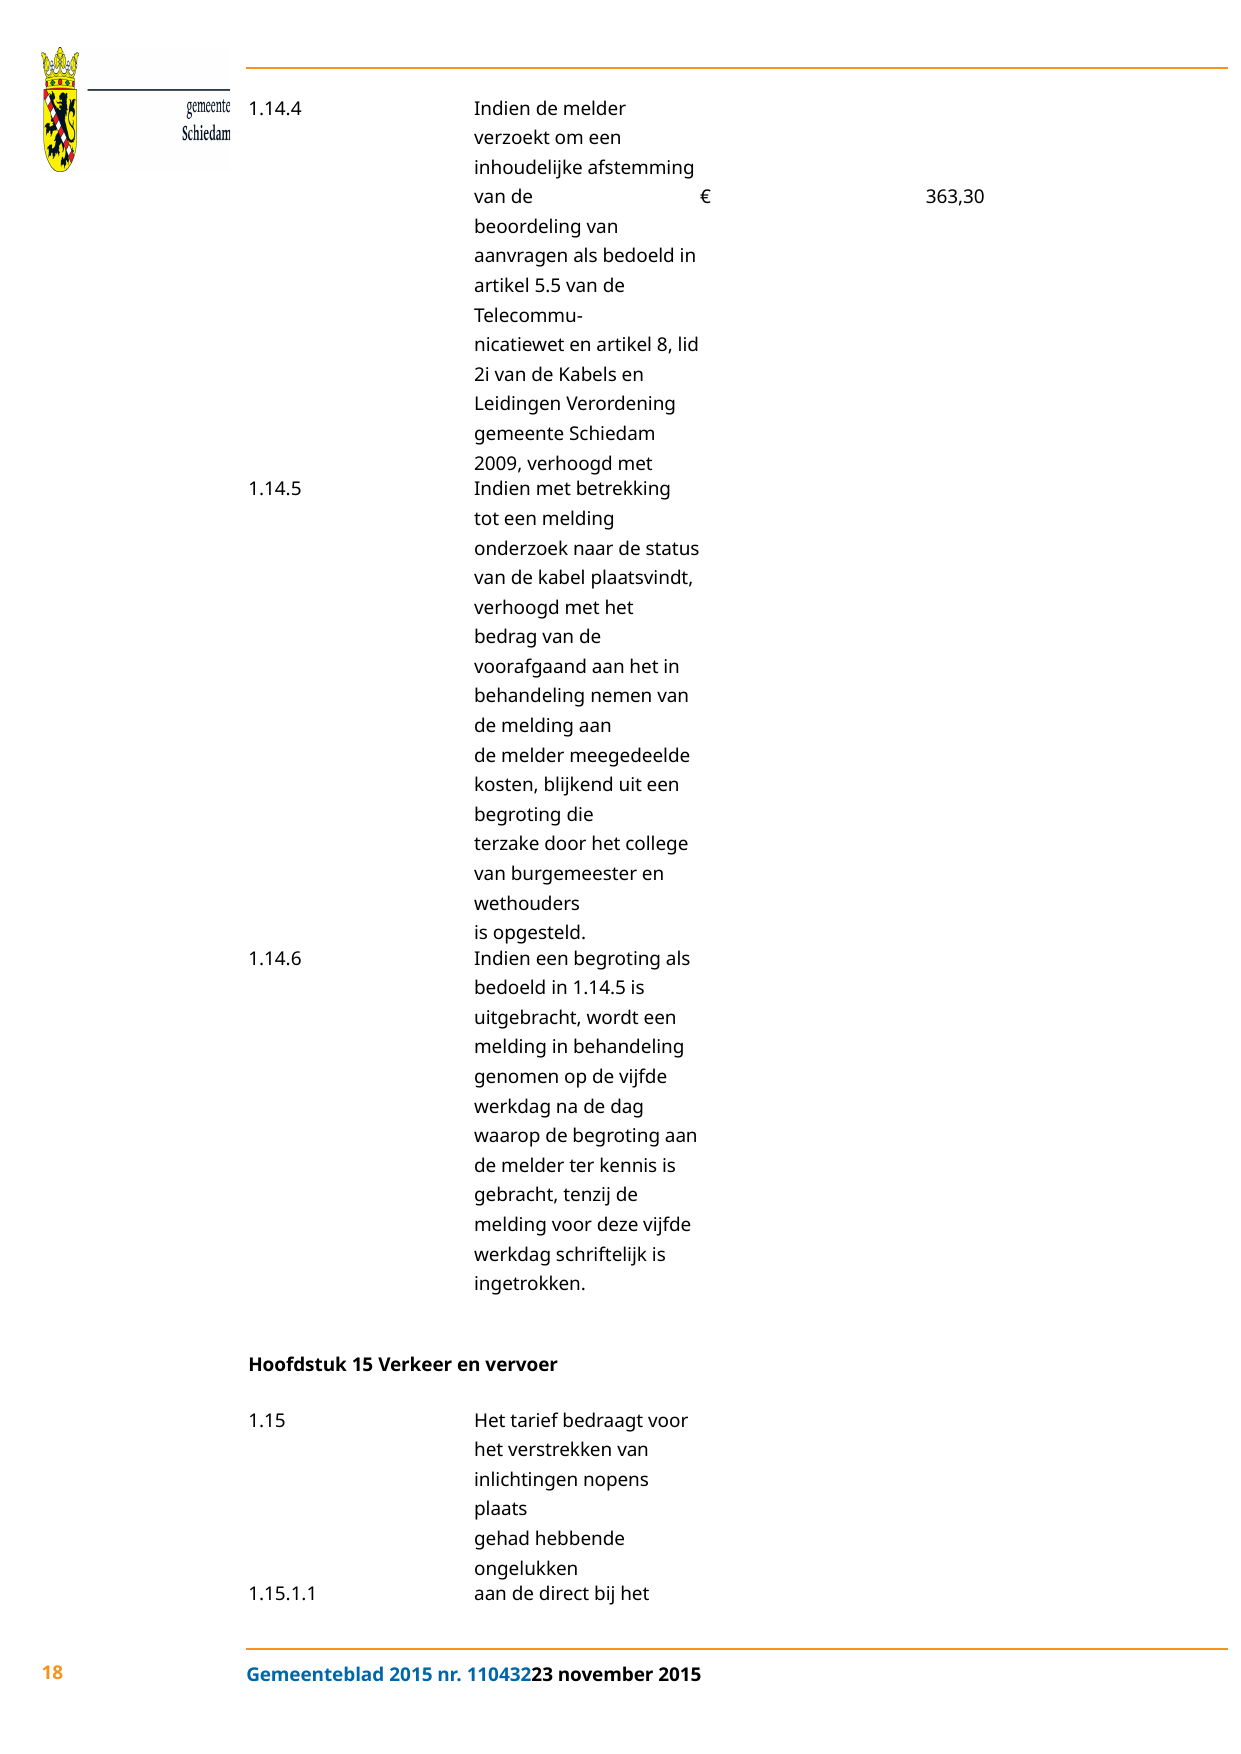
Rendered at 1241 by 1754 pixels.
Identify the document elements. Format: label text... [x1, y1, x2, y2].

table_cell [700, 476, 926, 945]
table_cell 1.15.1.1 [248, 1580, 474, 1606]
picture [41, 47, 231, 172]
text Hoofdstuk 15 Verkeer en vervoer [248, 1351, 1152, 1377]
table_header 1.15 [248, 1407, 474, 1580]
table_cell 1.14.4 [248, 95, 474, 476]
table_cell € [700, 95, 926, 476]
table_cell [926, 476, 1152, 945]
table_cell 1.14.6 [248, 945, 474, 1296]
table_cell Indien een begroting als bedoeld in 1.14.5 is uitgebracht, wordt een melding in behandeling genomen op de vijfde werkdag na de dag waarop de begro­ting aan de melder ter kennis is gebracht, tenzij de melding voor deze vijfde werkdag schriftelijk is ingetrok­ken. [474, 945, 700, 1296]
table_cell 363,30 [926, 95, 1152, 476]
table_header [700, 1407, 926, 1580]
table_cell Indien de melder verzoekt om een inhoudelijke afstemming van de beoordeling van aanvragen als bedoeld in artikel 5.5 van de Telecommu- nicatiewet en artikel 8, lid 2i van de Kabels en Leidingen Verordening gemeente Schiedam 2009, verhoogd met [474, 95, 700, 476]
table_cell aan de direct bij het [474, 1580, 700, 1606]
table_header Het tarief bedraagt voor het verstrek­ken van inlich­tin­gen nopens plaats gehad hebbende ongeluk­ken [474, 1407, 700, 1580]
table_cell [700, 1580, 926, 1606]
table_cell [700, 945, 926, 1296]
table_cell [926, 945, 1152, 1296]
table_cell Indien met betrekking tot een melding onderzoek naar de status van de kabel plaatsvindt, verhoogd met het bedrag van de voorafgaand aan het in behandeling nemen van de melding aan de melder meegedeelde kosten, blijkend uit een begroting die terzake door het college van burgemees­ter en wethouders is opge­steld. [474, 476, 700, 945]
table_header [926, 1407, 1152, 1580]
table_cell 1.14.5 [248, 476, 474, 945]
table_cell [926, 1580, 1152, 1606]
